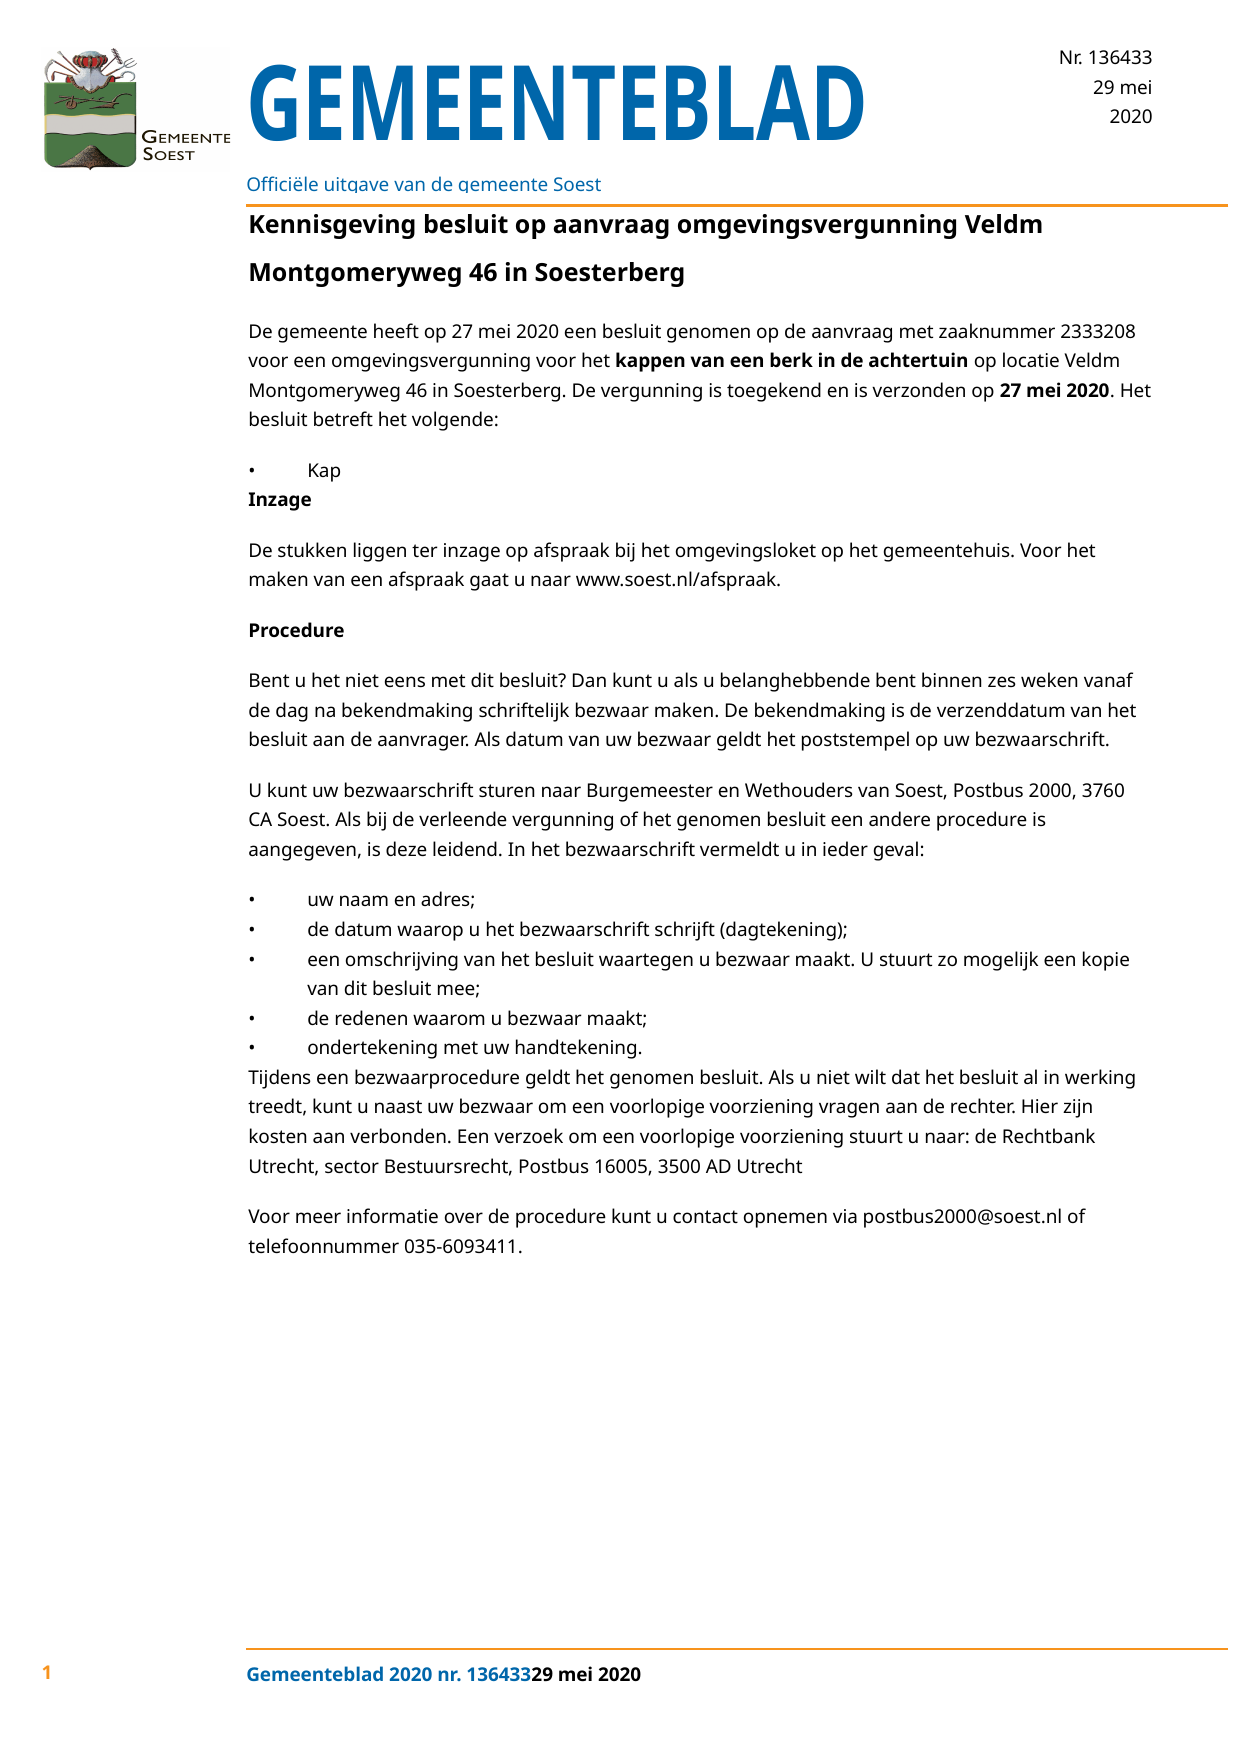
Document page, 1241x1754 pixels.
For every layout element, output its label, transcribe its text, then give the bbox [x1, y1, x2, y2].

text De gemeente heeft op 27 mei 2020 een besluit genomen op de aanvraag met zaaknummer 2333208 voor een omgevingsvergunning voor het kappen van een berk in de achtertuin op locatie Veldm Montgomeryweg 46 in Soesterberg. De vergunning is toegekend en is verzonden op 27 mei 2020. Het besluit betreft het volgende: [248, 318, 1152, 432]
list ondertekening met uw handtekening. [248, 1034, 1152, 1060]
list een omschrijving van het besluit waartegen u bezwaar maakt. U stuurt zo mogelijk een kopie van dit besluit mee; [248, 946, 1152, 1001]
list de redenen waarom u bezwaar maakt; [248, 1005, 1152, 1031]
text De stukken liggen ter inzage op afspraak bij het omgevingsloket op het gemeentehuis. Voor het maken van een afspraak gaat u naar www.soest.nl/afspraak. [248, 537, 1152, 592]
list uw naam en adres; [248, 887, 1152, 912]
text Kennisgeving besluit op aanvraag omgevingsvergunning Veldm Montgomeryweg 46 in Soesterberg [248, 207, 1152, 288]
text Inzage [248, 487, 1152, 512]
list de datum waarop u het bezwaarschrift schrijft (dagtekening); [248, 916, 1152, 942]
text Tijdens een bezwaarprocedure geldt het genomen besluit. Als u niet wilt dat het besluit al in werking treedt, kunt u naast uw bezwaar om een voorlopige voorziening vragen aan de rechter. Hier zijn kosten aan verbonden. Een verzoek om een voorlopige voorziening stuurt u naar: de Rechtbank Utrecht, sector Bestuursrecht, Postbus 16005, 3500 AD Utrecht [248, 1064, 1152, 1179]
text Procedure [248, 617, 1152, 643]
picture [41, 47, 231, 172]
text U kunt uw bezwaarschrift sturen naar Burgemeester en Wethouders van Soest, Postbus 2000, 3760 CA Soest. Als bij de verleende vergunning of het genomen besluit een andere procedure is aangegeven, is deze leidend. In het bezwaarschrift vermeldt u in ieder geval: [248, 777, 1152, 862]
text Voor meer informatie over de procedure kunt u contact opnemen via postbus2000@soest.nl of telefoonnummer 035-6093411. [248, 1203, 1152, 1259]
list Kap [248, 457, 1152, 483]
text Bent u het niet eens met dit besluit? Dan kunt u als u belanghebbende bent binnen zes weken vanaf de dag na bekendmaking schriftelijk bezwaar maken. De bekendmaking is de verzenddatum van het besluit aan de aanvrager. Als datum van uw bezwaar geldt het poststempel op uw bezwaarschrift. [248, 667, 1152, 752]
